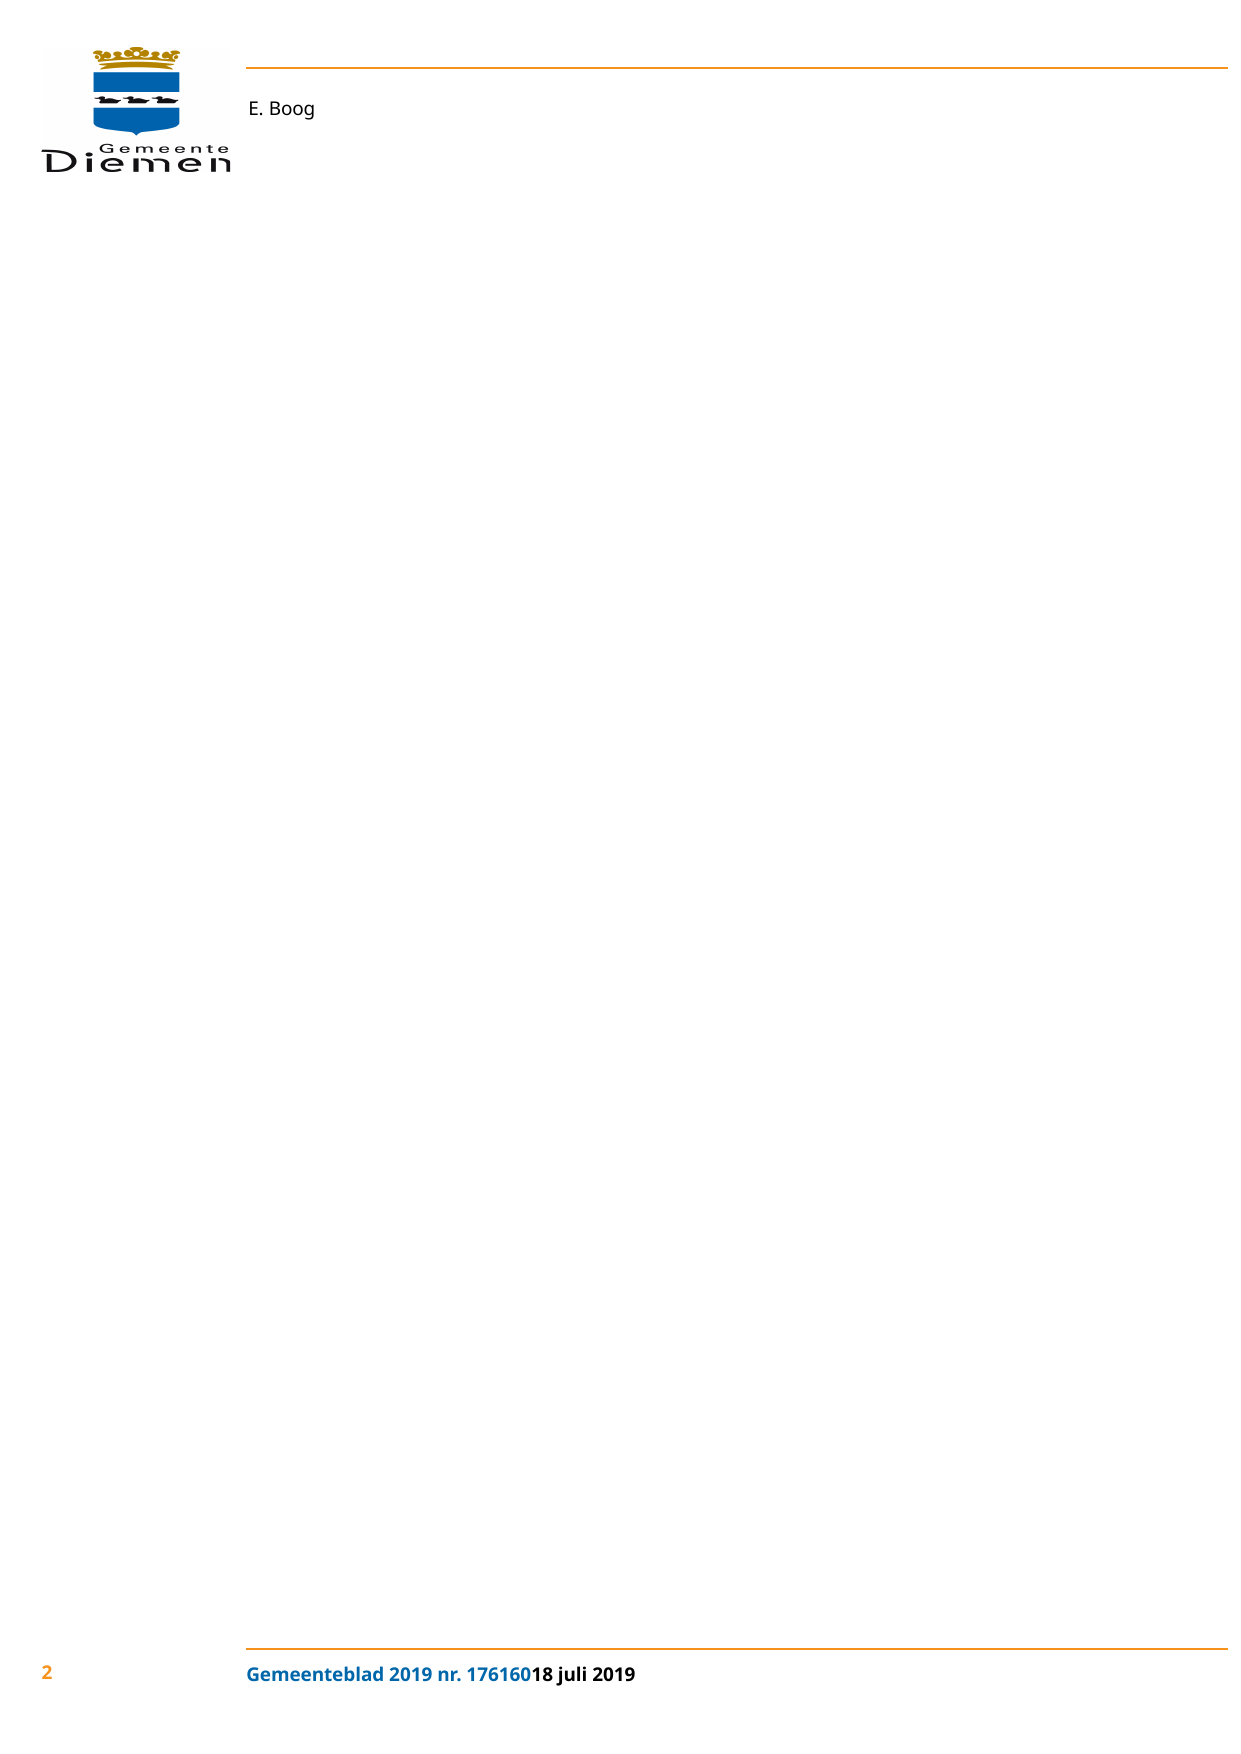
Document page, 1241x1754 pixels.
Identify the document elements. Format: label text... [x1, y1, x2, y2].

text E. Boog [248, 95, 1152, 121]
picture [41, 47, 231, 172]
